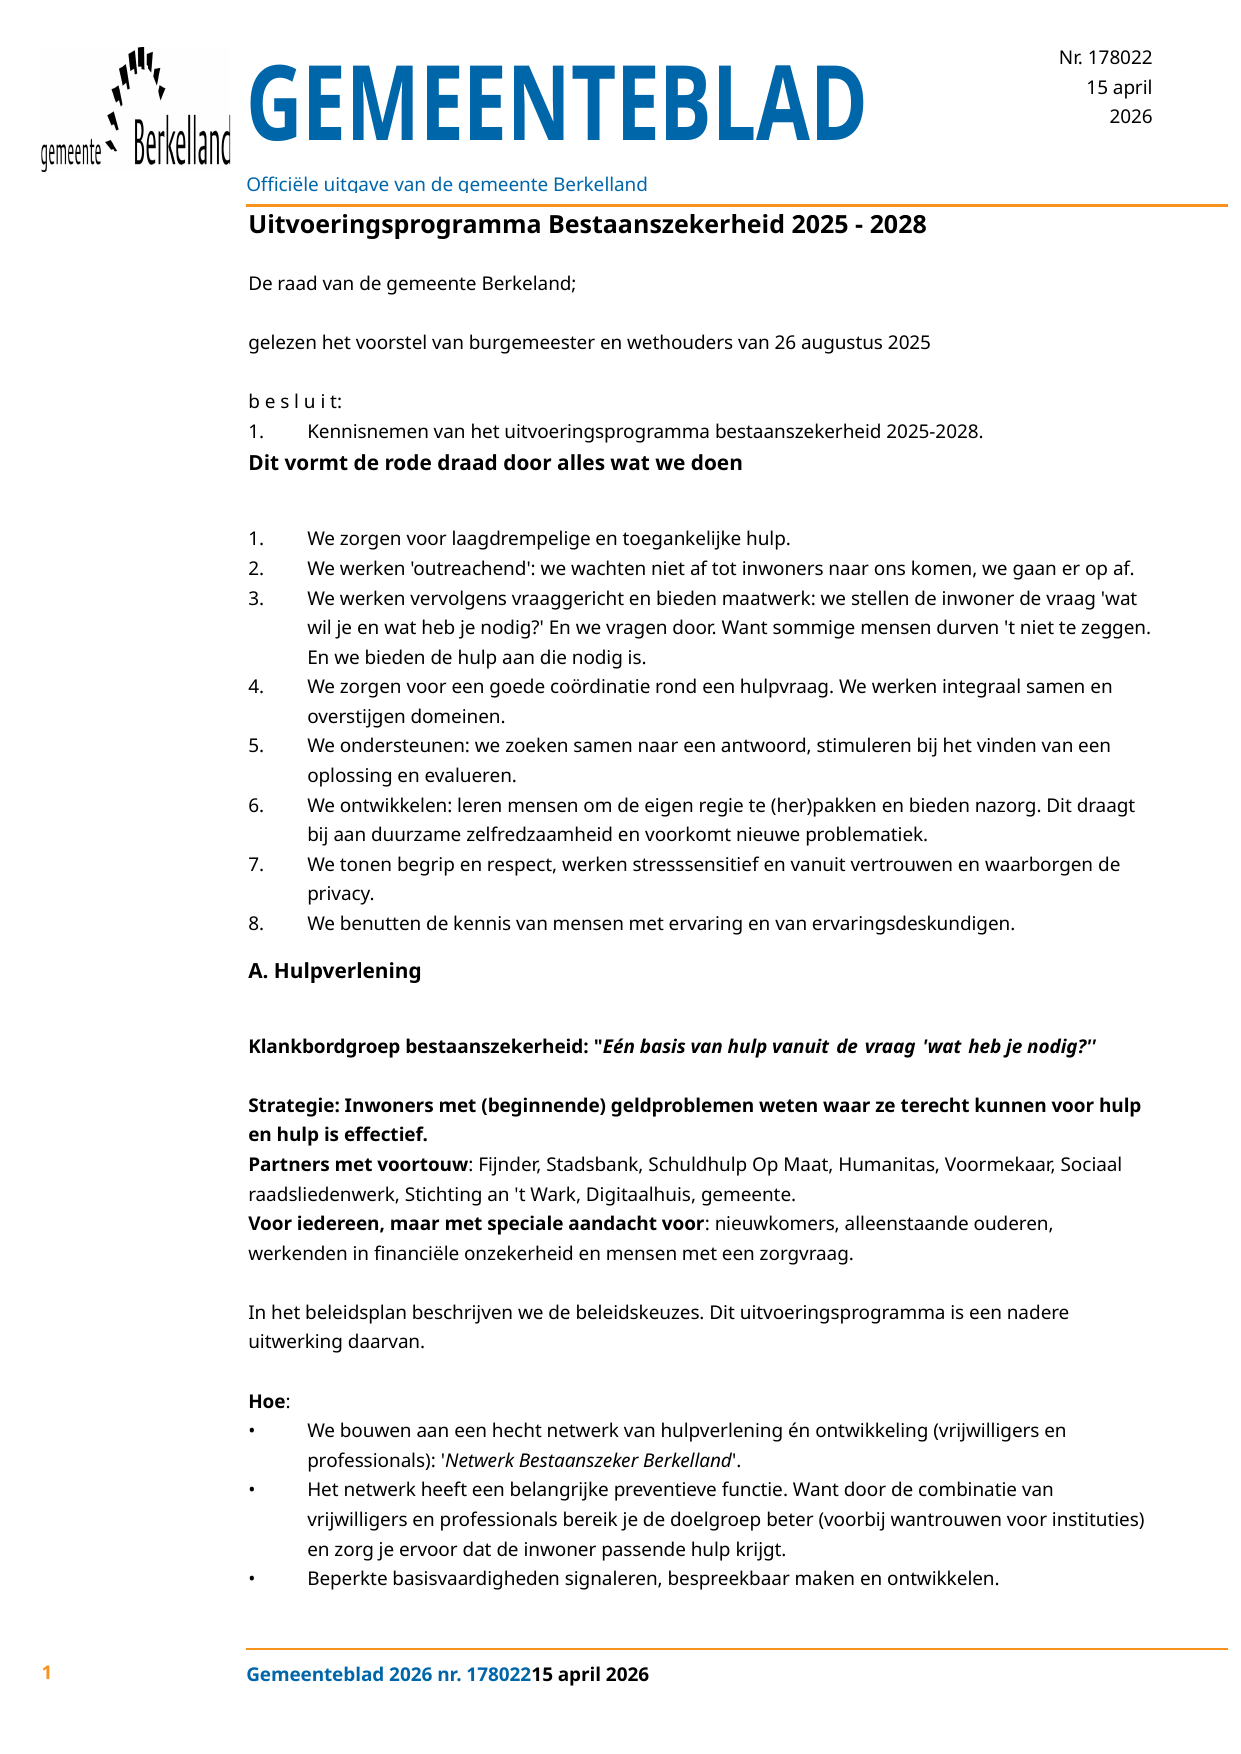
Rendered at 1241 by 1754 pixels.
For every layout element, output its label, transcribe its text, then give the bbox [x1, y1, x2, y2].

text Hoe: [248, 1388, 1152, 1414]
list Kennisnemen van het uitvoeringsprogramma bestaanszekerheid 2025-2028. [248, 418, 1152, 444]
text Uitvoeringsprogramma Bestaanszekerheid 2025 - 2028 [248, 207, 1152, 241]
text Dit vormt de rode draad door alles wat we doen [248, 448, 1152, 476]
list We benutten de kennis van mensen met ervaring en van ervaringsdeskundigen. [248, 910, 1152, 936]
text De raad van de gemeente Berkeland; [248, 270, 1152, 296]
table_header Klankbordgroep bestaanszekerheid: "Eén basis van hulp vanuit de vraag 'wat heb je nodig?'' [248, 1034, 1152, 1059]
list We zorgen voor een goede coördinatie rond een hulpvraag. We werken integraal samen en overstijgen domeinen. [248, 673, 1152, 729]
text A. Hulpverlening [248, 956, 1152, 984]
list We werken vervolgens vraaggericht en bieden maatwerk: we stellen de inwoner de vraag 'wat wil je en wat heb je nodig?' En we vragen door. Want sommige mensen durven 't niet te zeggen. En we bieden de hulp aan die nodig is. [248, 585, 1152, 669]
list We zorgen voor laagdrempelige en toegankelijke hulp. [248, 526, 1152, 551]
text Voor iedereen, maar met speciale aandacht voor: nieuwkomers, alleenstaande ouderen, werkenden in financiële onzekerheid en mensen met een zorgvraag. [248, 1210, 1152, 1266]
text Strategie: Inwoners met (beginnende) geldproblemen weten waar ze terecht kunnen voor hulp en hulp is effectief. [248, 1092, 1152, 1147]
picture [41, 47, 231, 172]
list We tonen begrip en respect, werken stresssensitief en vanuit vertrouwen en waarborgen de privacy. [248, 851, 1152, 906]
text b e s l u i t: [248, 389, 1152, 414]
text Partners met voortouw: Fijnder, Stadsbank, Schuldhulp Op Maat, Humanitas, Voormekaar, Sociaal raadsliedenwerk, Stichting an 't Wark, Digitaalhuis, gemeente. [248, 1151, 1152, 1207]
list Het netwerk heeft een belangrijke preventieve functie. Want door de combinatie van vrijwilligers en professionals bereik je de doelgroep beter (voorbij wantrouwen voor instituties) en zorg je ervoor dat de inwoner passende hulp krijgt. [248, 1477, 1152, 1562]
list We werken 'outreachend': we wachten niet af tot inwoners naar ons komen, we gaan er op af. [248, 555, 1152, 581]
text gelezen het voorstel van burgemeester en wethouders van 26 augustus 2025 [248, 329, 1152, 355]
list We ondersteunen: we zoeken samen naar een antwoord, stimuleren bij het vinden van een oplossing en evalueren. [248, 733, 1152, 788]
text In het beleidsplan beschrijven we de beleidskeuzes. Dit uitvoeringsprogramma is een nadere uitwerking daarvan. [248, 1299, 1152, 1354]
list We ontwikkelen: leren mensen om de eigen regie te (her)pakken en bieden nazorg. Dit draagt bij aan duurzame zelfredzaamheid en voorkomt nieuwe problematiek. [248, 792, 1152, 847]
list We bouwen aan een hecht netwerk van hulpverlening én ontwikkeling (vrijwilligers en professionals): 'Netwerk Bestaanszeker Berkelland'. [248, 1417, 1152, 1473]
list Beperkte basisvaardigheden signaleren, bespreekbaar maken en ontwikkelen. [248, 1565, 1152, 1591]
